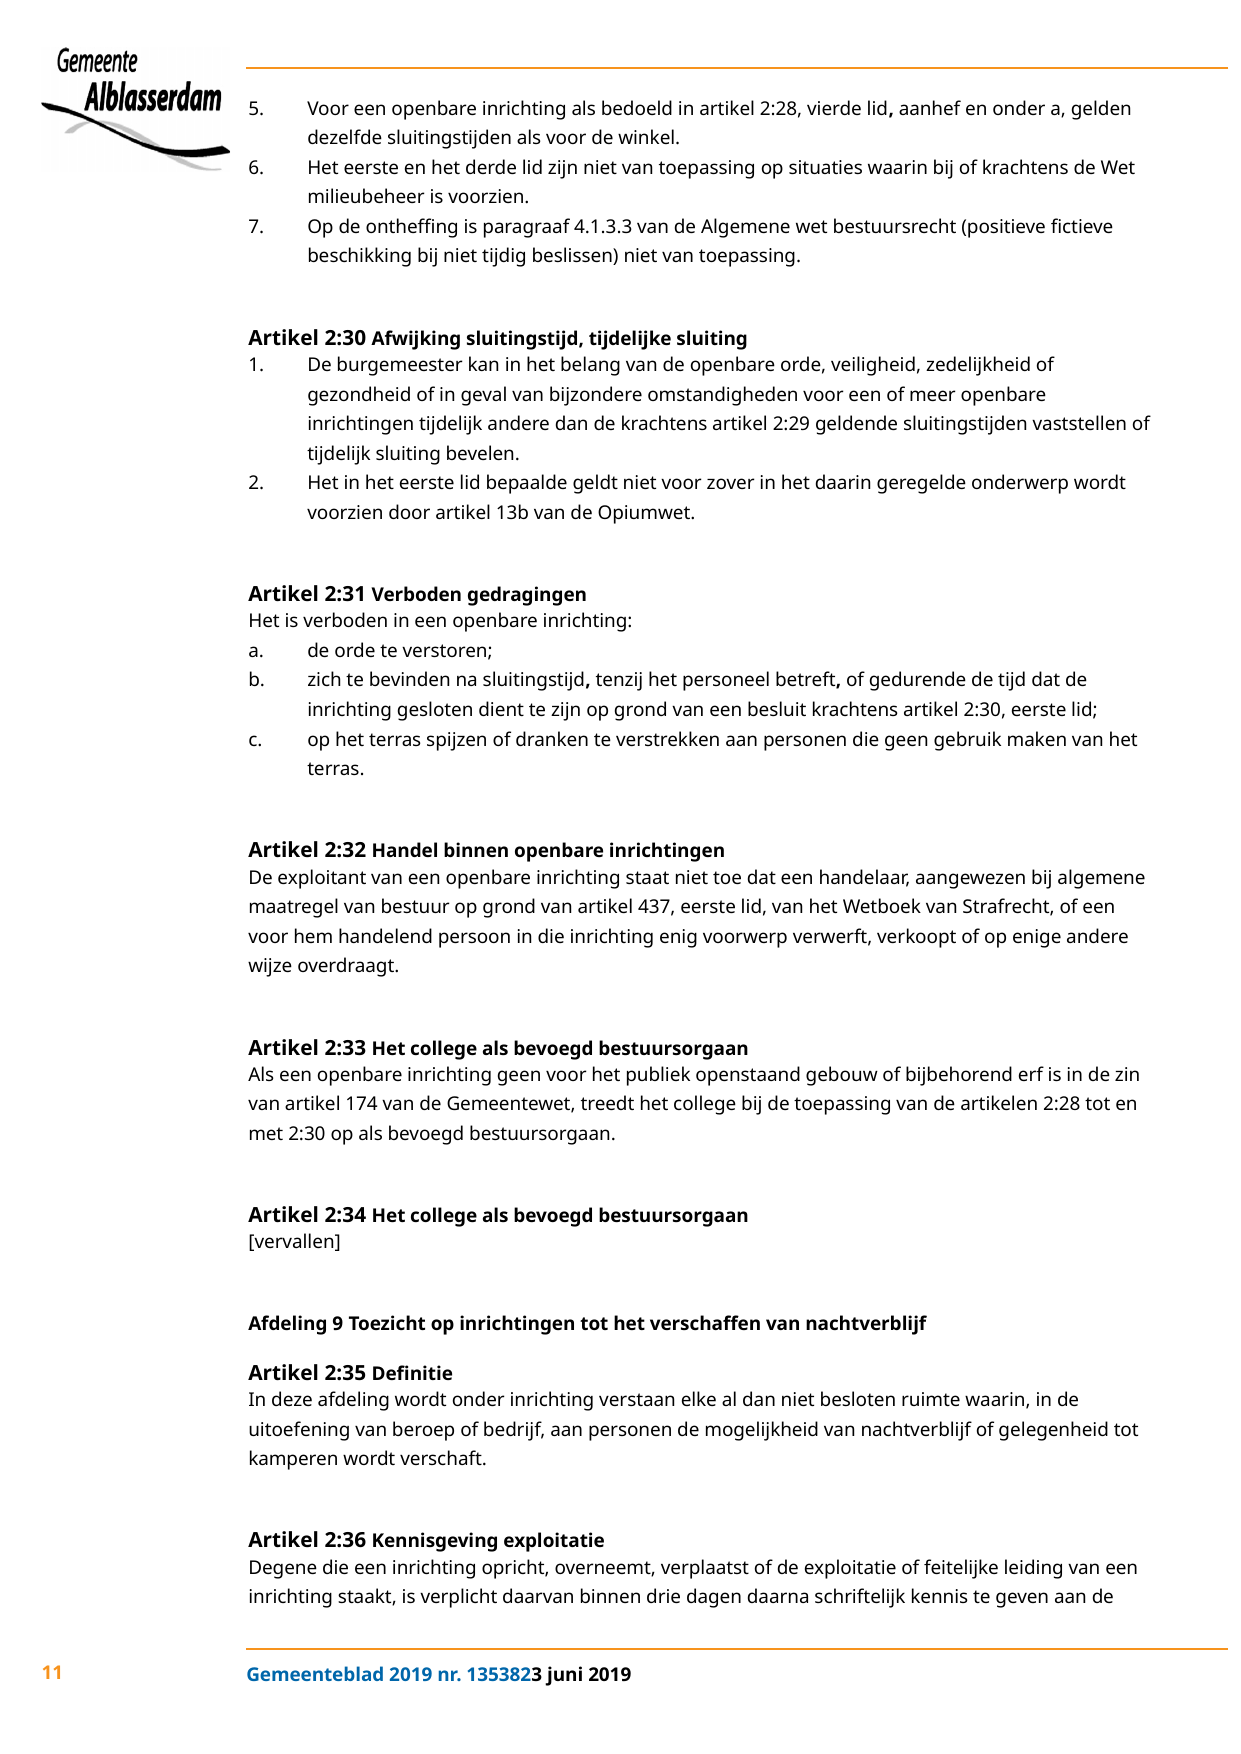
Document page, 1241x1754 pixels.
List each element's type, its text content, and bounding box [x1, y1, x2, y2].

text De exploitant van een openbare inrichting staat niet toe dat een handelaar, aangewezen bij algemene maatregel van bestuur op grond van artikel 437, eerste lid, van het Wetboek van Strafrecht, of een voor hem handelend persoon in die inrichting enig voorwerp verwerft, verkoopt of op enige andere wijze overdraagt. [248, 864, 1152, 978]
text Afdeling 9 Toezicht op inrichtingen tot het verschaffen van nachtverblijf [248, 1308, 1152, 1337]
text Als een openbare inrichting geen voor het publiek openstaand gebouw of bijbehorend erf is in de zin van artikel 174 van de Gemeentewet, treedt het college bij de toepassing van de artikelen 2:28 tot en met 2:30 op als bevoegd bestuursorgaan. [248, 1061, 1152, 1146]
list Het eerste en het derde lid zijn niet van toepassing op situaties waarin bij of krachtens de Wet milieubeheer is voorzien. [248, 154, 1152, 209]
list Op de ontheffing is paragraaf 4.1.3.3 van de Algemene wet bestuursrecht (positieve fictieve beschikking bij niet tijdig beslissen) niet van toepassing. [248, 213, 1152, 268]
list Het in het eerste lid bepaalde geldt niet voor zover in het daarin geregelde onderwerp wordt voorzien door artikel 13b van de Opiumwet. [248, 469, 1152, 525]
text [vervallen] [248, 1229, 1152, 1254]
text Artikel 2:33 Het college als bevoegd bestuursorgaan [248, 1033, 1152, 1061]
list op het terras spijzen of dranken te verstrekken aan personen die geen gebruik maken van het terras. [248, 726, 1152, 781]
list de orde te verstoren; [248, 637, 1152, 663]
list Voor een openbare inrichting als bedoeld in artikel 2:28, vierde lid, aanhef en onder a, gelden dezelfde sluitingstijden als voor de winkel. [248, 95, 1152, 150]
picture [41, 47, 231, 172]
text Artikel 2:32 Handel binnen openbare inrichtingen [248, 835, 1152, 864]
text Artikel 2:30 Afwijking sluitingstijd, tijdelijke sluiting [248, 323, 1152, 351]
text Artikel 2:35 Definitie [248, 1358, 1152, 1386]
list zich te bevinden na sluitingstijd, tenzij het personeel betreft, of gedurende de tijd dat de inrichting gesloten dient te zijn op grond van een besluit krachtens artikel 2:30, eerste lid; [248, 667, 1152, 722]
text Artikel 2:36 Kennisgeving exploitatie [248, 1525, 1152, 1554]
text Artikel 2:31 Verboden gedragingen [248, 579, 1152, 607]
text In deze afdeling wordt onder inrichting verstaan elke al dan niet besloten ruimte waarin, in de uitoefening van beroep of bedrijf, aan personen de mogelijkheid van nachtverblijf of gelegenheid tot kamperen wordt verschaft. [248, 1386, 1152, 1471]
text Degene die een inrichting opricht, overneemt, verplaatst of de exploitatie of feitelijke leiding van een inrichting staakt, is verplicht daarvan binnen drie dagen daarna schriftelijk kennis te geven aan de [248, 1554, 1152, 1609]
text Artikel 2:34 Het college als bevoegd bestuursorgaan [248, 1200, 1152, 1229]
list De burgemeester kan in het belang van de openbare orde, veiligheid, zedelijkheid of gezondheid of in geval van bijzondere omstandigheden voor een of meer openbare inrichtingen tijdelijk andere dan de krachtens artikel 2:29 geldende sluitingstijden vaststellen of tijdelijk sluiting bevelen. [248, 351, 1152, 466]
text Het is verboden in een openbare inrichting: [248, 607, 1152, 633]
